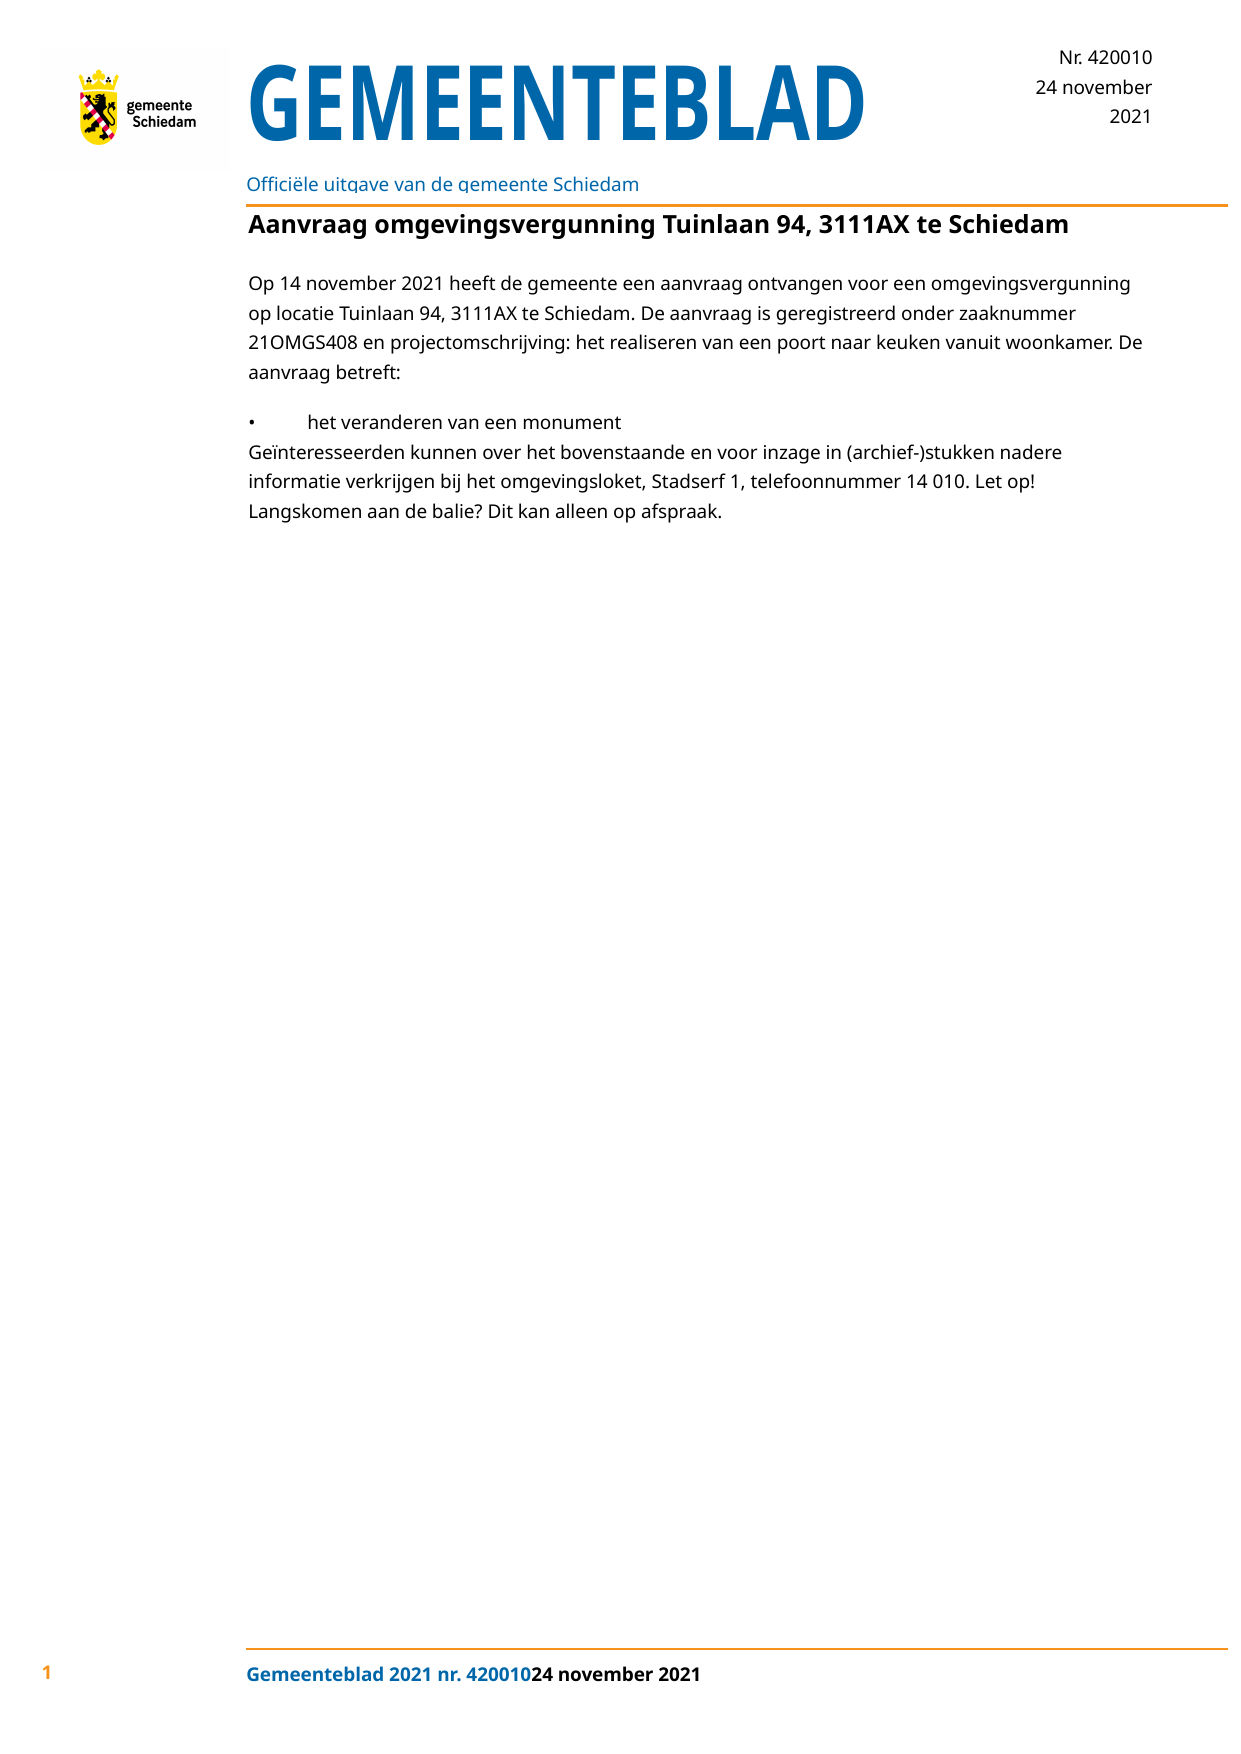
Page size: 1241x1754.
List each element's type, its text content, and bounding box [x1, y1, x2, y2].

text Aanvraag omgevingsvergunning Tuinlaan 94, 3111AX te Schiedam [248, 207, 1152, 241]
picture [41, 47, 231, 172]
text Geïnteresseerden kunnen over het bovenstaande en voor inzage in (archief-)stukken nadere informatie verkrijgen bij het omgevingsloket, Stadserf 1, telefoonnummer 14 010. Let op! Langskomen aan de balie? Dit kan alleen op afspraak. [248, 439, 1152, 524]
list het veranderen van een monument [248, 409, 1152, 435]
text Op 14 november 2021 heeft de gemeente een aanvraag ontvangen voor een omgevingsvergunning op locatie Tuinlaan 94, 3111AX te Schiedam. De aanvraag is geregistreerd onder zaaknummer 21OMGS408 en projectomschrijving: het realiseren van een poort naar keuken vanuit woonkamer. De aanvraag betreft: [248, 270, 1152, 385]
